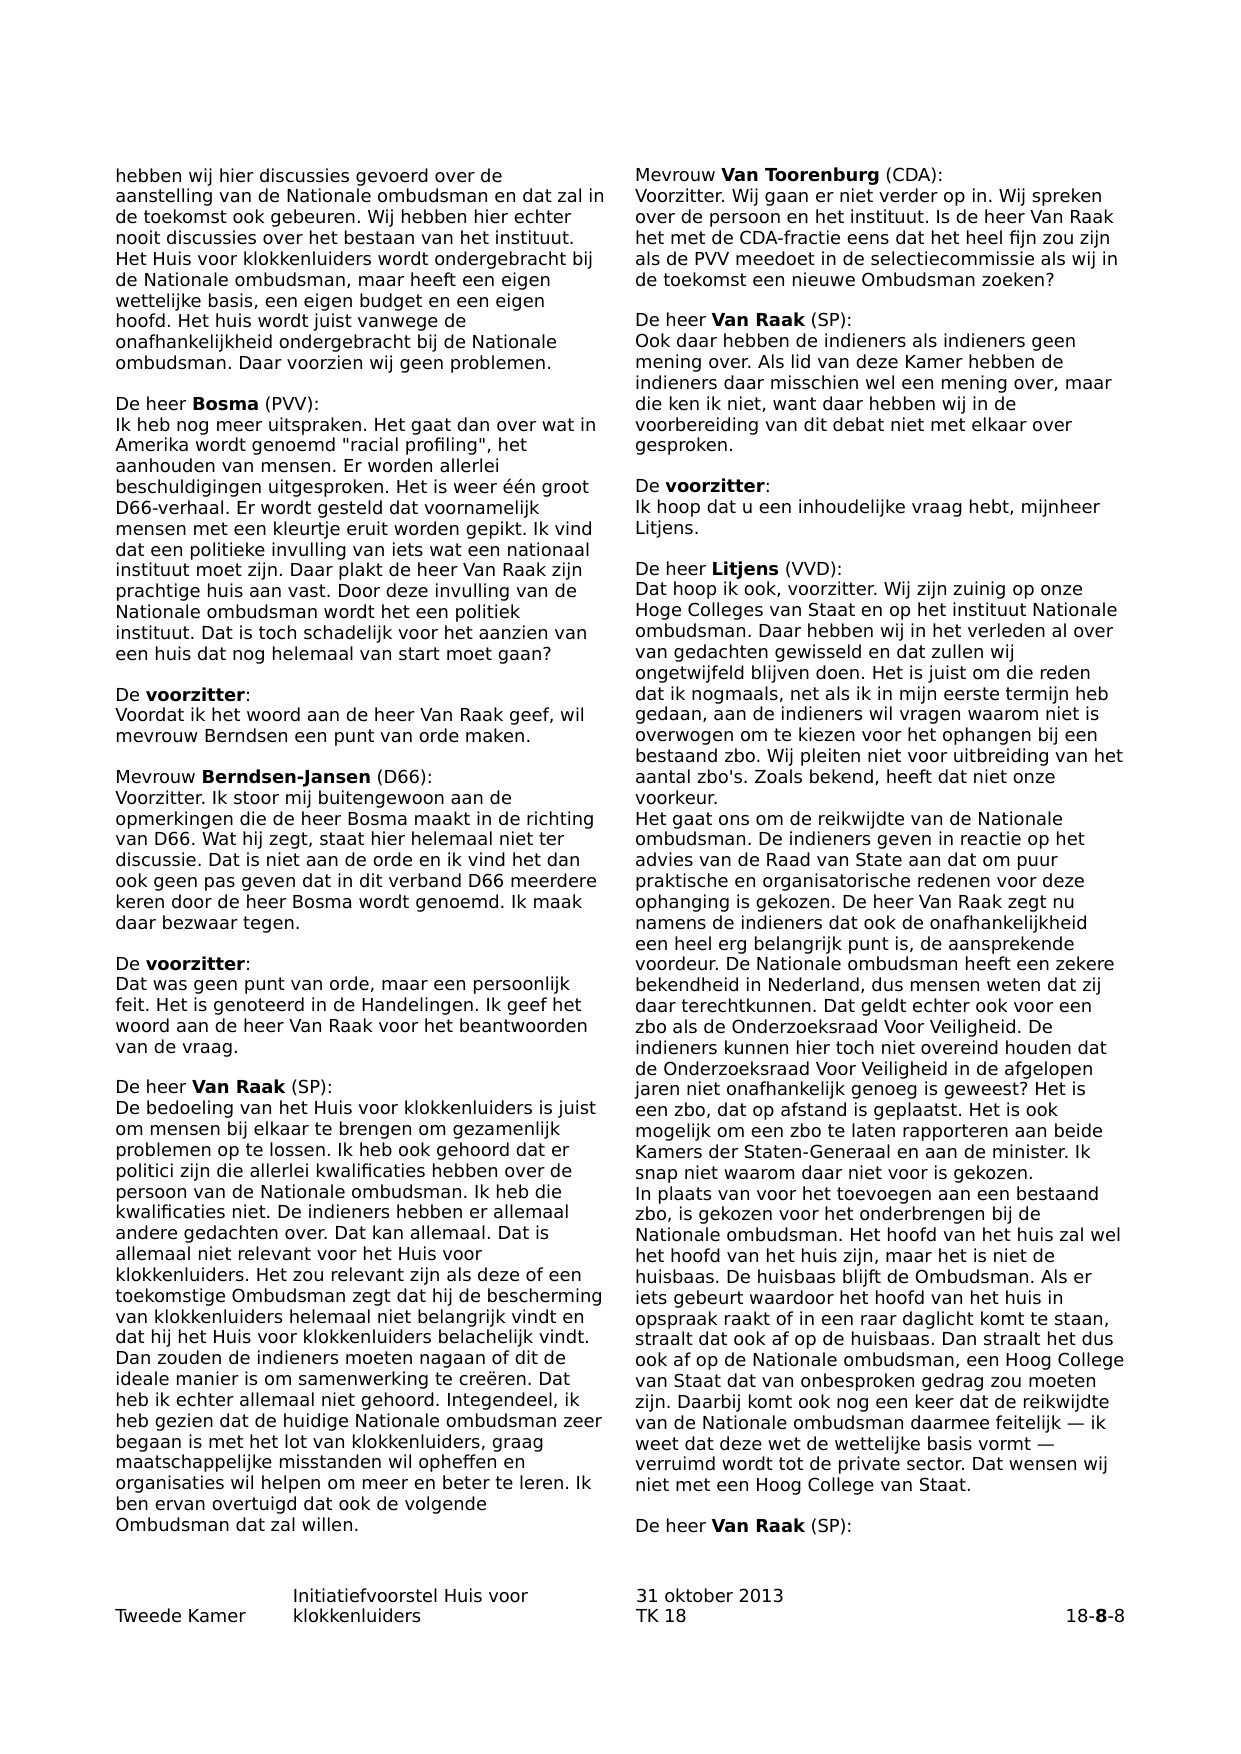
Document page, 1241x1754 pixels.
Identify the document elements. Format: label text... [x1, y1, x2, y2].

text De heer Van Raak (SP): [635, 310, 1125, 331]
text Het gaat ons om de reikwijdte van de Nationale ombudsman. De indieners geven in reactie op het advies van de Raad van State aan dat om puur praktische en organisatorische redenen voor deze ophanging is gekozen. De heer Van Raak zegt nu namens de indieners dat ook de onafhankelijkheid een heel erg belangrijk punt is, de aansprekende voordeur. De Nationale ombudsman heeft een zekere bekendheid in Nederland, dus mensen weten dat zij daar terechtkunnen. Dat geldt echter ook voor een zbo als de Onderzoeksraad Voor Veiligheid. De indieners kunnen hier toch niet overeind houden dat de Onderzoeksraad Voor Veiligheid in de afgelopen jaren niet onafhankelijk genoeg is geweest? Het is een zbo, dat op afstand is geplaatst. Het is ook mogelijk om een zbo te laten rapporteren aan beide Kamers der Staten-Generaal en aan de minister. Ik snap niet waarom daar niet voor is gekozen. [635, 808, 1125, 1183]
text hebben wij hier discussies gevoerd over de aanstelling van de Nationale ombudsman en dat zal in de toekomst ook gebeuren. Wij hebben hier echter nooit discussies over het bestaan van het instituut. Het Huis voor klokkenluiders wordt ondergebracht bij de Nationale ombudsman, maar heeft een eigen wettelijke basis, een eigen budget en een eigen hoofd. Het huis wordt juist vanwege de onafhankelijkheid ondergebracht bij de Nationale ombudsman. Daar voorzien wij geen problemen. [115, 165, 605, 374]
text Ook daar hebben de indieners als indieners geen mening over. Als lid van deze Kamer hebben de indieners daar misschien wel een mening over, maar die ken ik niet, want daar hebben wij in de voorbereiding van dit debat niet met elkaar over gesproken. [635, 331, 1125, 456]
text De heer Litjens (VVD): [635, 558, 1125, 579]
text De heer Van Raak (SP): [635, 1516, 1125, 1536]
text Dat hoop ik ook, voorzitter. Wij zijn zuinig op onze Hoge Colleges van Staat en op het instituut Nationale ombudsman. Daar hebben wij in het verleden al over van gedachten gewisseld en dat zullen wij ongetwijfeld blijven doen. Het is juist om die reden dat ik nogmaals, net als ik in mijn eerste termijn heb gedaan, aan de indieners wil vragen waarom niet is overwogen om te kiezen voor het ophangen bij een bestaand zbo. Wij pleiten niet voor uitbreiding van het aantal zbo's. Zoals bekend, heeft dat niet onze voorkeur. [635, 579, 1125, 808]
text Mevrouw Berndsen-Jansen (D66): [115, 767, 605, 787]
text De heer Van Raak (SP): [115, 1077, 605, 1098]
text Mevrouw Van Toorenburg (CDA): [635, 165, 1125, 186]
text De bedoeling van het Huis voor klokkenluiders is juist om mensen bij elkaar te brengen om gezamenlijk problemen op te lossen. Ik heb ook gehoord dat er politici zijn die allerlei kwalificaties hebben over de persoon van de Nationale ombudsman. Ik heb die kwalificaties niet. De indieners hebben er allemaal andere gedachten over. Dat kan allemaal. Dat is allemaal niet relevant voor het Huis voor klokkenluiders. Het zou relevant zijn als deze of een toekomstige Ombudsman zegt dat hij de bescherming van klokkenluiders helemaal niet belangrijk vindt en dat hij het Huis voor klokkenluiders belachelijk vindt. Dan zouden de indieners moeten nagaan of dit de ideale manier is om samenwerking te creëren. Dat heb ik echter allemaal niet gehoord. Integendeel, ik heb gezien dat de huidige Nationale ombudsman zeer begaan is met het lot van klokkenluiders, graag maatschappelijke misstanden wil opheffen en organisaties wil helpen om meer en beter te leren. Ik ben ervan overtuigd dat ook de volgende Ombudsman dat zal willen. [115, 1098, 605, 1536]
text Dat was geen punt van orde, maar een persoonlijk feit. Het is genoteerd in de Handelingen. Ik geef het woord aan de heer Van Raak voor het beantwoorden van de vraag. [115, 974, 605, 1057]
text De voorzitter: [115, 953, 605, 974]
text Ik hoop dat u een inhoudelijke vraag hebt, mijnheer Litjens. [635, 497, 1125, 538]
text Voorzitter. Ik stoor mij buitengewoon aan de opmerkingen die de heer Bosma maakt in de richting van D66. Wat hij zegt, staat hier helemaal niet ter discussie. Dat is niet aan de orde en ik vind het dan ook geen pas geven dat in dit verband D66 meerdere keren door de heer Bosma wordt genoemd. Ik maak daar bezwaar tegen. [115, 787, 605, 933]
text Ik heb nog meer uitspraken. Het gaat dan over wat in Amerika wordt genoemd "racial profiling", het aanhouden van mensen. Er worden allerlei beschuldigingen uitgesproken. Het is weer één groot D66-verhaal. Er wordt gesteld dat voornamelijk mensen met een kleurtje eruit worden gepikt. Ik vind dat een politieke invulling van iets wat een nationaal instituut moet zijn. Daar plakt de heer Van Raak zijn prachtige huis aan vast. Door deze invulling van de Nationale ombudsman wordt het een politiek instituut. Dat is toch schadelijk voor het aanzien van een huis dat nog helemaal van start moet gaan? [115, 414, 605, 664]
text De voorzitter: [635, 476, 1125, 497]
text Voordat ik het woord aan de heer Van Raak geef, wil mevrouw Berndsen een punt van orde maken. [115, 705, 605, 747]
text Voorzitter. Wij gaan er niet verder op in. Wij spreken over de persoon en het instituut. Is de heer Van Raak het met de CDA-fractie eens dat het heel fijn zou zijn als de PVV meedoet in de selectiecommissie als wij in de toekomst een nieuwe Ombudsman zoeken? [635, 186, 1125, 290]
text In plaats van voor het toevoegen aan een bestaand zbo, is gekozen voor het onderbrengen bij de Nationale ombudsman. Het hoofd van het huis zal wel het hoofd van het huis zijn, maar het is niet de huisbaas. De huisbaas blijft de Ombudsman. Als er iets gebeurt waardoor het hoofd van het huis in opspraak raakt of in een raar daglicht komt te staan, straalt dat ook af op de huisbaas. Dan straalt het dus ook af op de Nationale ombudsman, een Hoog College van Staat dat van onbesproken gedrag zou moeten zijn. Daarbij komt ook nog een keer dat de reikwijdte van de Nationale ombudsman daarmee feitelijk — ik weet dat deze wet de wettelijke basis vormt — verruimd wordt tot de private sector. Dat wensen wij niet met een Hoog College van Staat. [635, 1183, 1125, 1496]
text De voorzitter: [115, 684, 605, 705]
text De heer Bosma (PVV): [115, 394, 605, 414]
